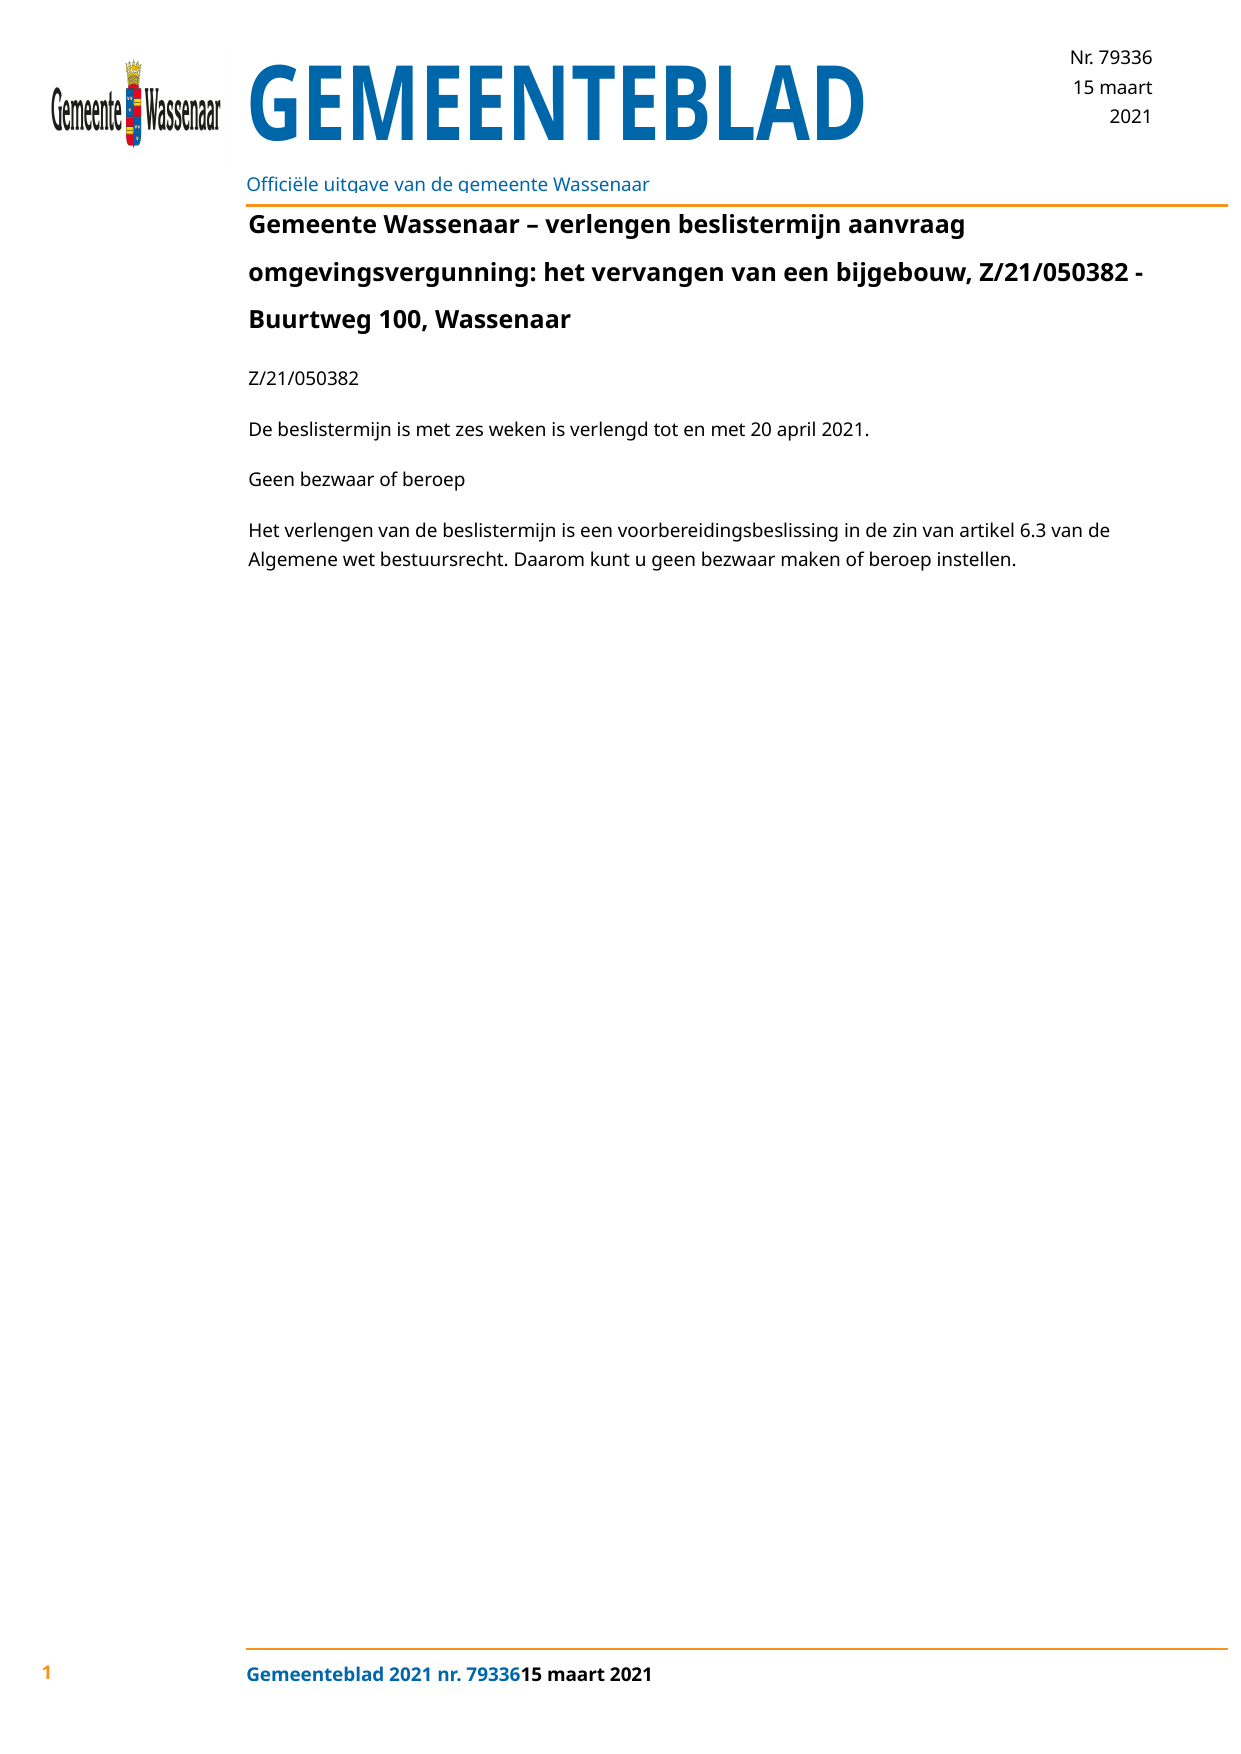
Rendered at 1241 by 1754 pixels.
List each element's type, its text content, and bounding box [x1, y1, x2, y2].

text Het verlengen van de beslistermijn is een voorbereidingsbeslissing in de zin van artikel 6.3 van de Algemene wet bestuursrecht. Daarom kunt u geen bezwaar maken of beroep instellen. [248, 517, 1152, 572]
text Geen bezwaar of beroep [248, 466, 1152, 492]
text Z/21/050382 [248, 366, 1152, 391]
picture [41, 47, 231, 172]
text De beslistermijn is met zes weken is verlengd tot en met 20 april 2021. [248, 416, 1152, 442]
text Gemeente Wassenaar – verlengen beslistermijn aanvraag omgevingsvergunning: het vervangen van een bijgebouw, Z/21/050382 - Buurtweg 100, Wassenaar [248, 207, 1152, 336]
